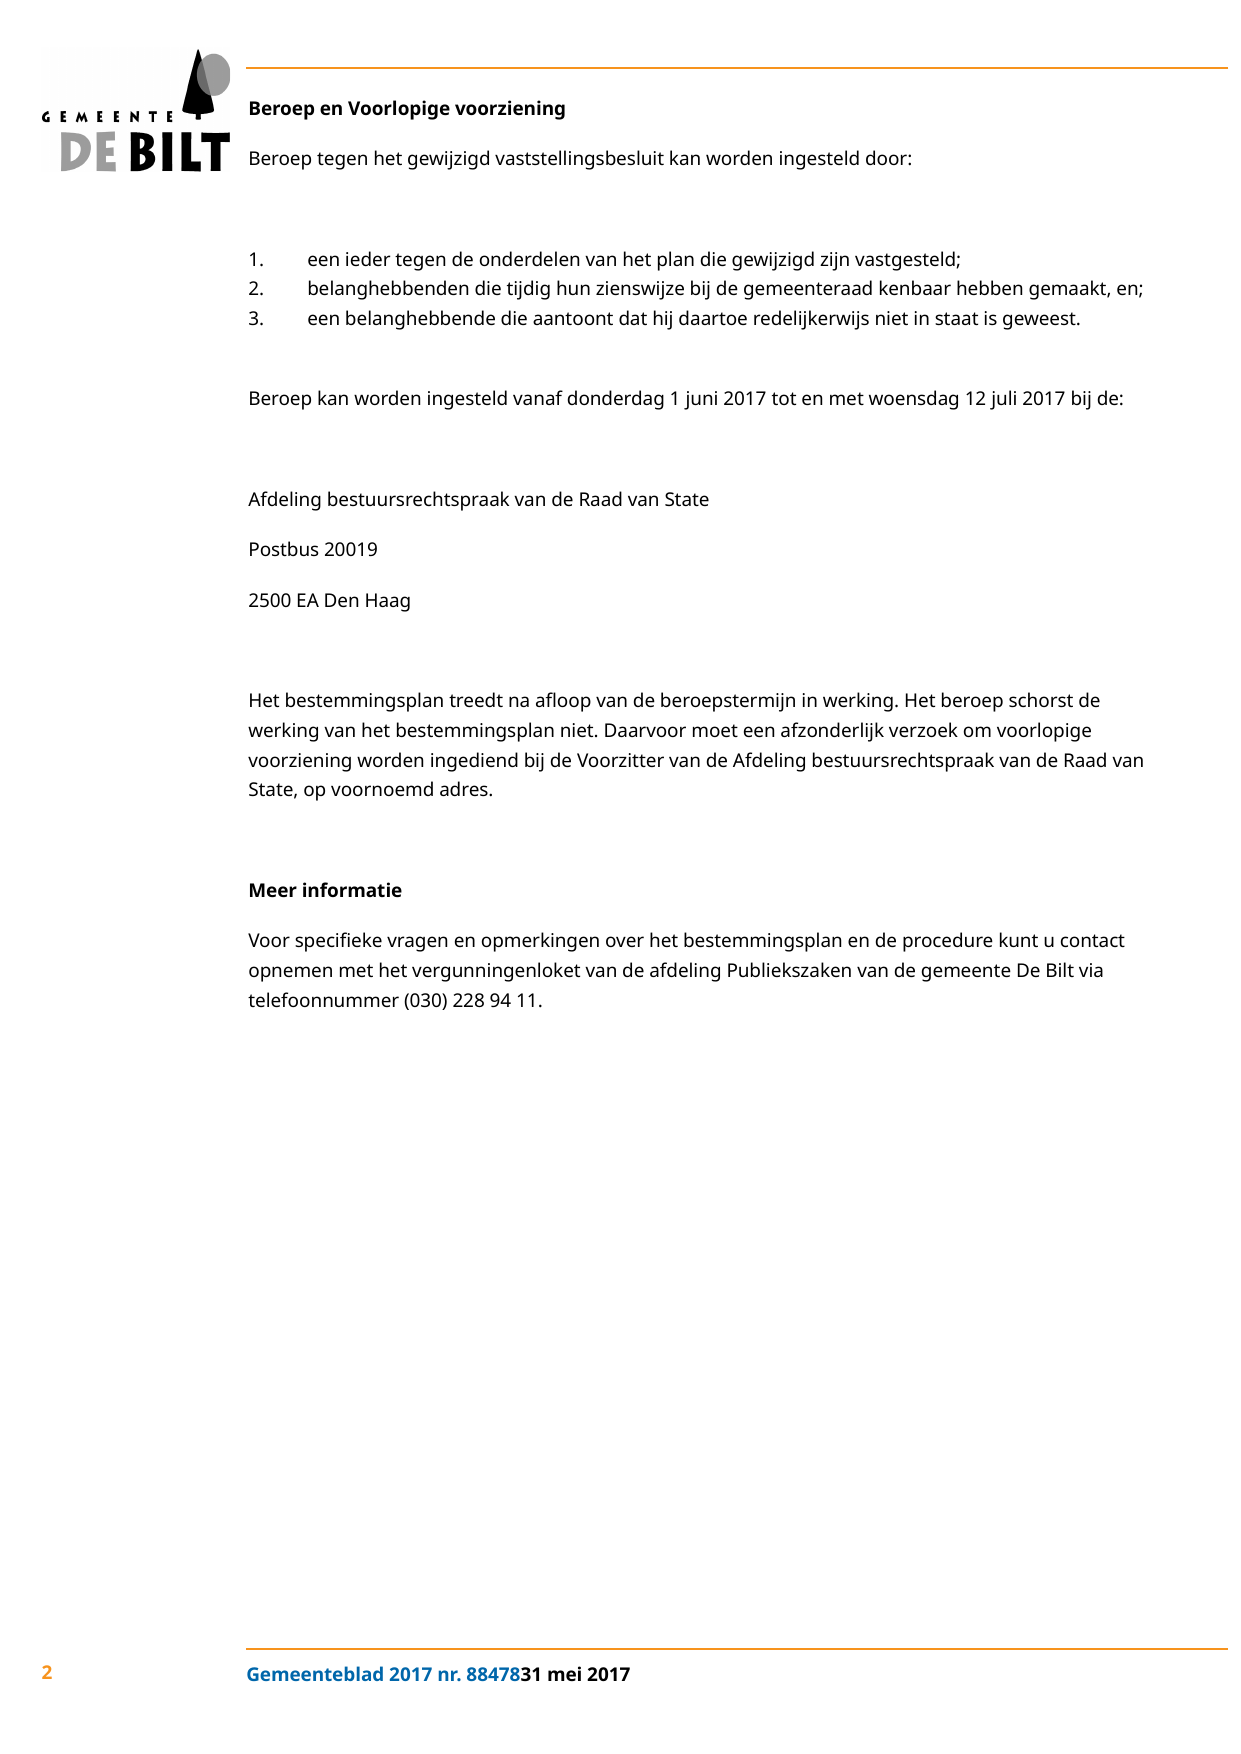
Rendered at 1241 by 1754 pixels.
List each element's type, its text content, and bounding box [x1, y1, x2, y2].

text Voor specifieke vragen en opmerkingen over het bestemmingsplan en de procedure kunt u contact opnemen met het vergunningenloket van de afdeling Publiekszaken van de gemeente De Bilt via telefoonnummer (030) 228 94 11. [248, 928, 1152, 1013]
text Meer informatie [248, 877, 1152, 903]
text Beroep en Voorlopige voorziening [248, 95, 1152, 121]
text Afdeling bestuursrechtspraak van de Raad van State [248, 486, 1152, 512]
picture [41, 47, 231, 172]
text Beroep kan worden ingesteld vanaf donderdag 1 juni 2017 tot en met woensdag 12 juli 2017 bij de: [248, 385, 1152, 411]
list belanghebbenden die tijdig hun zienswijze bij de gemeenteraad kenbaar hebben gemaakt, en; [248, 276, 1152, 301]
text Beroep tegen het gewijzigd vaststellingsbesluit kan worden ingesteld door: [248, 145, 1152, 171]
text Postbus 20019 [248, 536, 1152, 562]
list een ieder tegen de onderdelen van het plan die gewijzigd zijn vastgesteld; [248, 246, 1152, 272]
text 2500 EA Den Haag [248, 587, 1152, 613]
text Het bestemmingsplan treedt na afloop van de beroepstermijn in werking. Het beroep schorst de werking van het bestemmingsplan niet. Daarvoor moet een afzonderlijk verzoek om voorlopige voorziening worden ingediend bij de Voorzitter van de Afdeling bestuursrechtspraak van de Raad van State, op voornoemd adres. [248, 688, 1152, 802]
list een belanghebbende die aantoont dat hij daartoe redelijkerwijs niet in staat is geweest. [248, 305, 1152, 331]
